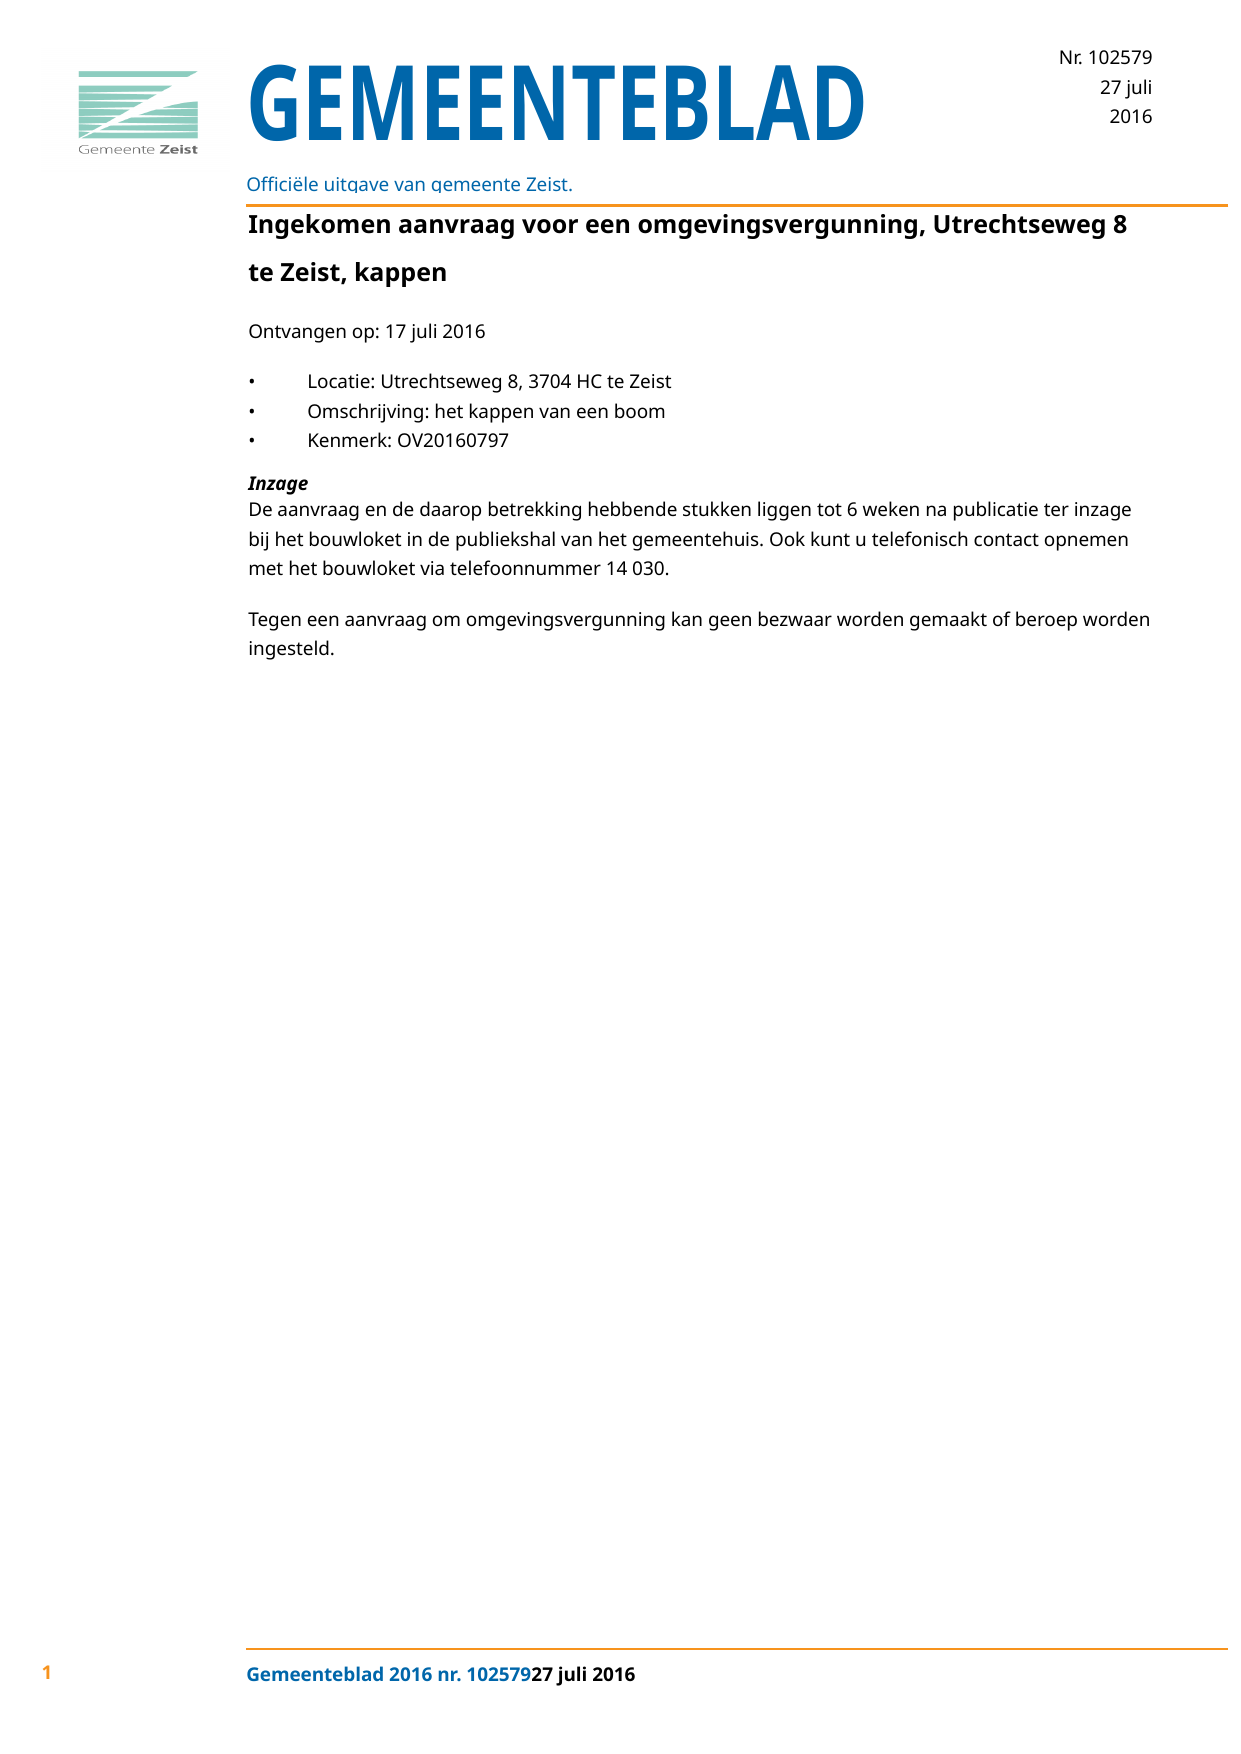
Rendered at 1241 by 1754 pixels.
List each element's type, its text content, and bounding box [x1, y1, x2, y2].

text Inzage [248, 471, 1152, 496]
text Ontvangen op: 17 juli 2016 [248, 318, 1152, 344]
picture [41, 47, 231, 172]
text Tegen een aanvraag om omgevingsvergunning kan geen bezwaar worden gemaakt of beroep worden ingesteld. [248, 606, 1152, 661]
text Ingekomen aanvraag voor een omgevingsvergunning, Utrechtseweg 8 te Zeist, kappen [248, 207, 1152, 288]
list Kenmerk: OV20160797 [248, 427, 1152, 453]
text De aanvraag en de daarop betrekking hebbende stukken liggen tot 6 weken na publicatie ter inzage bij het bouwloket in de publiekshal van het gemeentehuis. Ook kunt u telefonisch contact opnemen met het bouwloket via telefoonnummer 14 030. [248, 496, 1152, 581]
list Locatie: Utrechtseweg 8, 3704 HC te Zeist [248, 368, 1152, 394]
list Omschrijving: het kappen van een boom [248, 398, 1152, 424]
